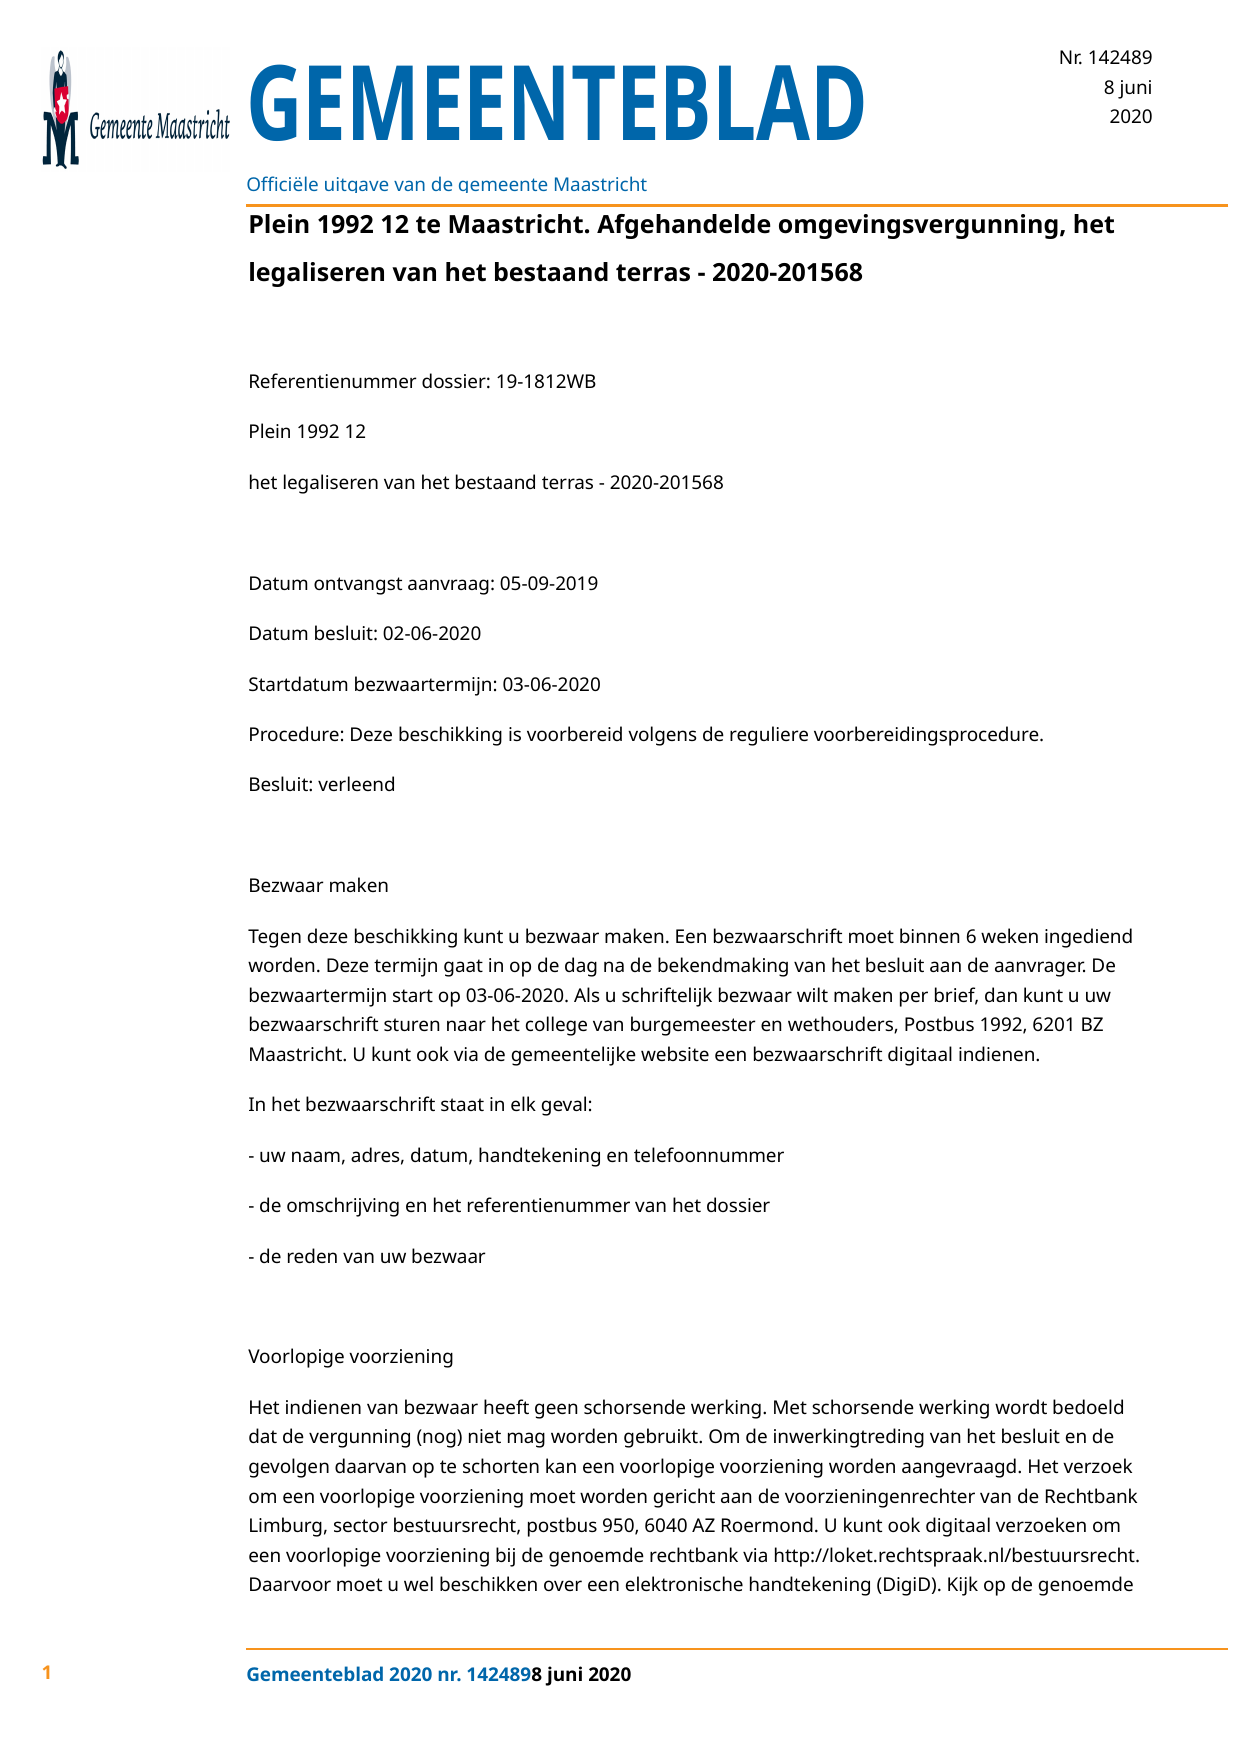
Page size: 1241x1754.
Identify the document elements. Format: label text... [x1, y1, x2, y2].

text Datum besluit: 02-06-2020 [248, 620, 1152, 646]
text Bezwaar maken [248, 872, 1152, 898]
text Het indienen van bezwaar heeft geen schorsende werking. Met schorsende werking wordt bedoeld dat de vergunning (nog) niet mag worden gebruikt. Om de inwerkingtreding van het besluit en de gevolgen daarvan op te schorten kan een voorlopige voorziening worden aangevraagd. Het verzoek om een voorlopige voorziening moet worden gericht aan de voorzieningenrechter van de Rechtbank Limburg, sector bestuursrecht, postbus 950, 6040 AZ Roermond. U kunt ook digitaal verzoeken om een voorlopige voorziening bij de genoemde rechtbank via http://loket.rechtspraak.nl/bestuursrecht. Daarvoor moet u wel beschikken over een elektronische handtekening (DigiD). Kijk op de genoemde [248, 1394, 1152, 1597]
text Voorlopige voorziening [248, 1344, 1152, 1369]
text Tegen deze beschikking kunt u bezwaar maken. Een bezwaarschrift moet binnen 6 weken ingediend worden. Deze termijn gaat in op de dag na de bekendmaking van het besluit aan de aanvrager. De bezwaartermijn start op 03-06-2020. Als u schriftelijk bezwaar wilt maken per brief, dan kunt u uw bezwaarschrift sturen naar het college van burgemeester en wethouders, Postbus 1992, 6201 BZ Maastricht. U kunt ook via de gemeentelijke website een bezwaarschrift digitaal indienen. [248, 923, 1152, 1067]
text - de reden van uw bezwaar [248, 1243, 1152, 1269]
text Plein 1992 12 [248, 419, 1152, 444]
text In het bezwaarschrift staat in elk geval: [248, 1092, 1152, 1117]
picture [41, 47, 231, 172]
text het legaliseren van het bestaand terras - 2020-201568 [248, 469, 1152, 495]
text Referentienummer dossier: 19-1812WB [248, 368, 1152, 394]
text - de omschrijving en het referentienummer van het dossier [248, 1192, 1152, 1218]
text - uw naam, adres, datum, handtekening en telefoonnummer [248, 1142, 1152, 1168]
text Plein 1992 12 te Maastricht. Afgehandelde omgevingsvergunning, het legaliseren van het bestaand terras - 2020-201568 [248, 207, 1152, 288]
text Procedure: Deze beschikking is voorbereid volgens de reguliere voorbereidingsprocedure. [248, 721, 1152, 747]
text Besluit: verleend [248, 772, 1152, 797]
text Datum ontvangst aanvraag: 05-09-2019 [248, 570, 1152, 596]
text Startdatum bezwaartermijn: 03-06-2020 [248, 671, 1152, 697]
